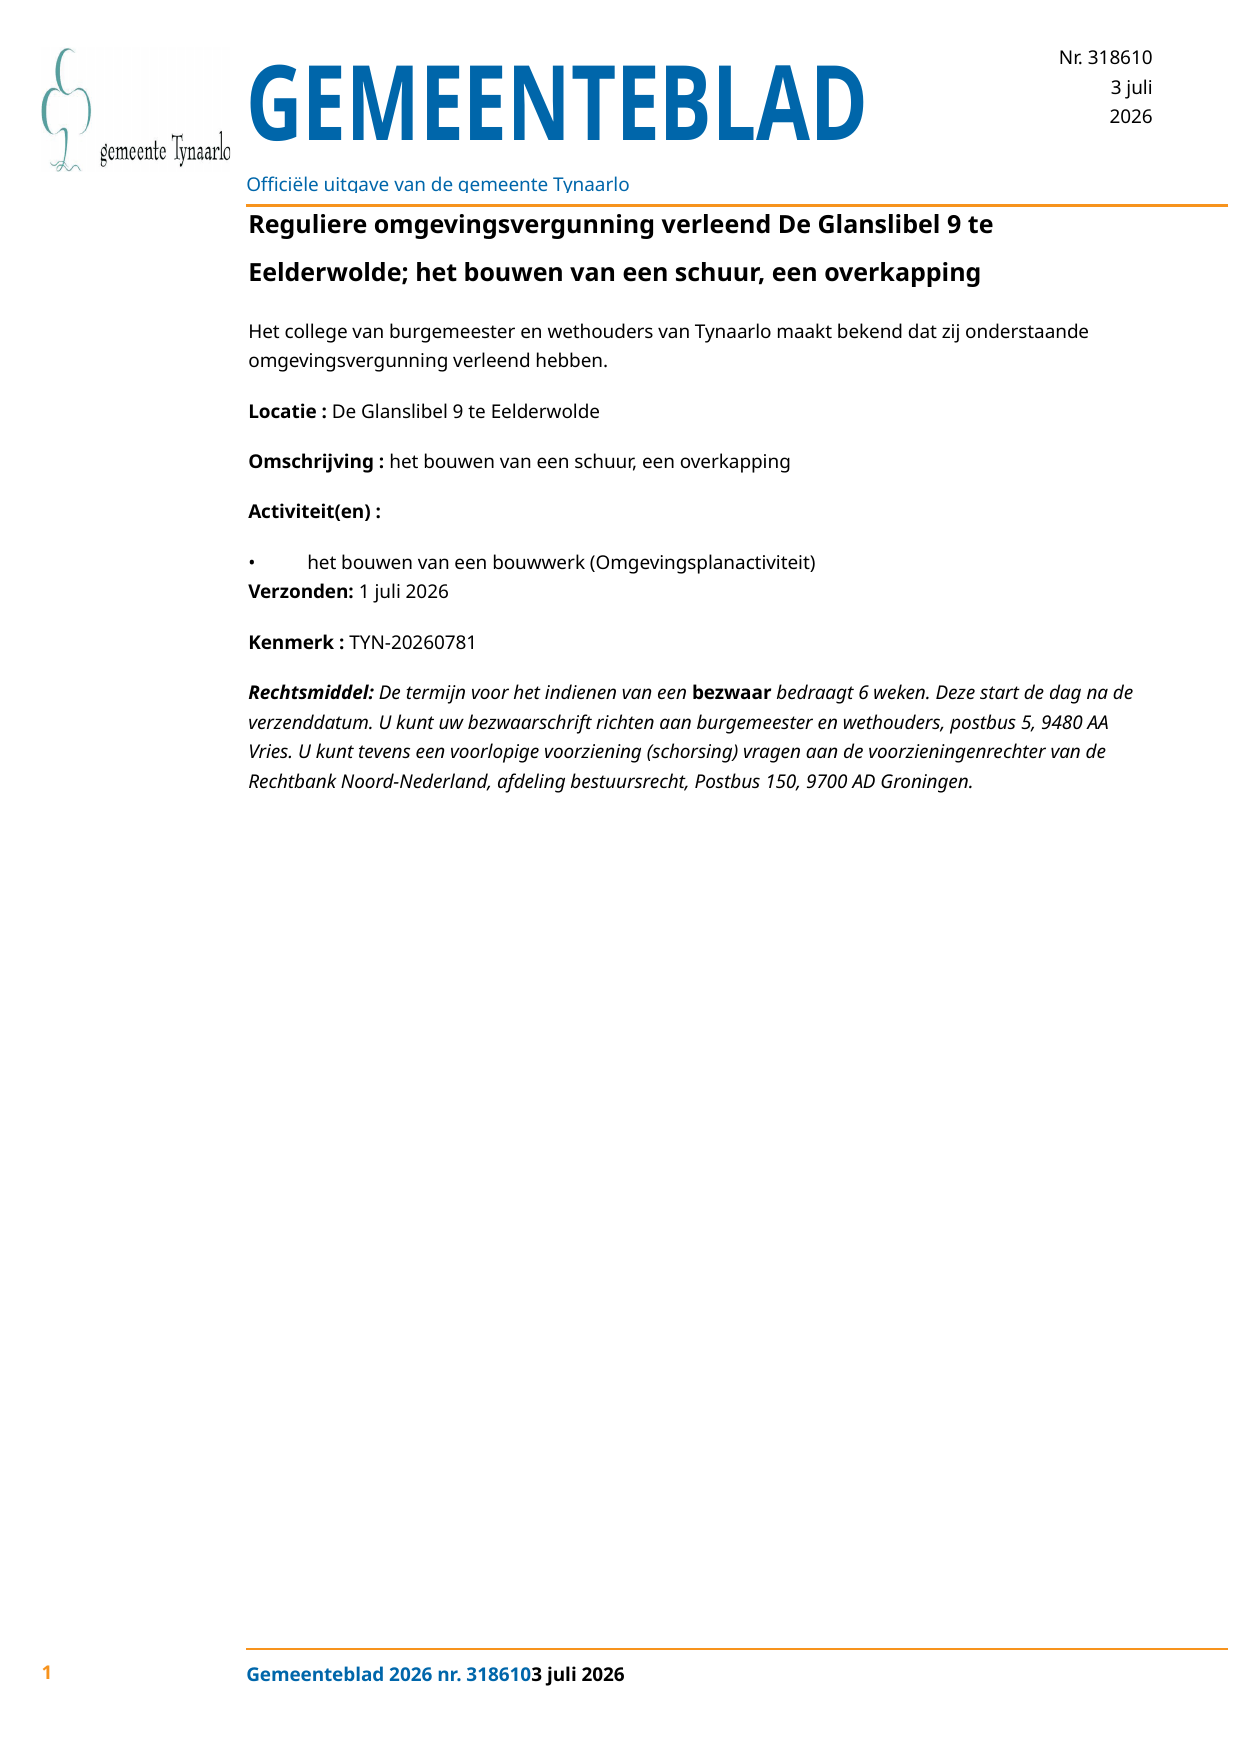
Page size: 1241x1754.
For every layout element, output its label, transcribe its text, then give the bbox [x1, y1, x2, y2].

text Het college van burgemeester en wethouders van Tynaarlo maakt bekend dat zij onderstaande omgevingsvergunning verleend hebben. [248, 318, 1152, 373]
text Reguliere omgevingsvergunning verleend De Glanslibel 9 te Eelderwolde; het bouwen van een schuur, een overkapping [248, 207, 1152, 288]
text Rechtsmiddel: De termijn voor het indienen van een bezwaar bedraagt 6 weken. Deze start de dag na de verzenddatum. U kunt uw bezwaarschrift richten aan burgemeester en wethouders, postbus 5, 9480 AA Vries. U kunt tevens een voorlopige voorziening (schorsing) vragen aan de voorzieningenrechter van de Rechtbank Noord-Nederland, afdeling bestuursrecht, Postbus 150, 9700 AD Groningen. [248, 679, 1152, 794]
text Omschrijving : het bouwen van een schuur, een overkapping [248, 448, 1152, 474]
list het bouwen van een bouwwerk (Omgevingsplanactiviteit) [248, 549, 1152, 575]
text Activiteit(en) : [248, 499, 1152, 524]
text Locatie : De Glanslibel 9 te Eelderwolde [248, 398, 1152, 424]
text Kenmerk : TYN-20260781 [248, 629, 1152, 655]
picture [41, 47, 231, 172]
text Verzonden: 1 juli 2026 [248, 579, 1152, 604]
